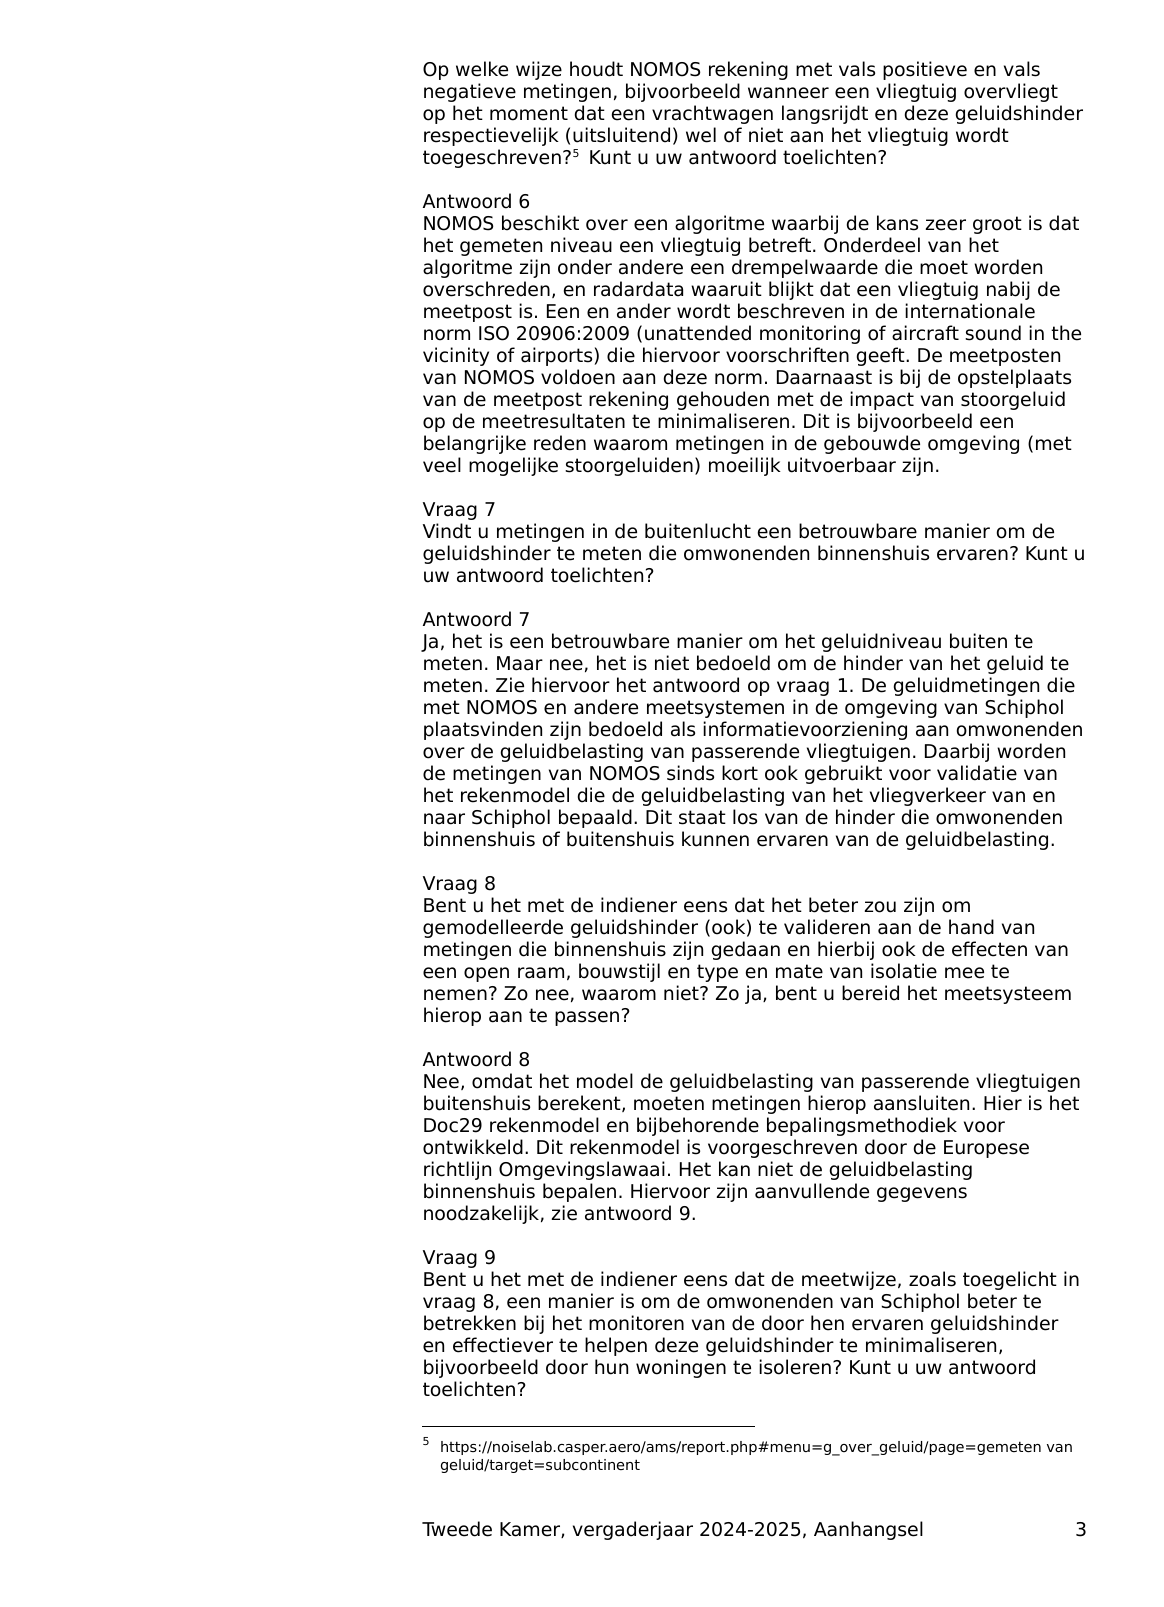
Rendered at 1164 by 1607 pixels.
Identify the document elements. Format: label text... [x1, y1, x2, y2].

text Vraag 7 [422, 499, 1087, 521]
text Nee, omdat het model de geluidbelasting van passerende vliegtuigen buitenshuis berekent, moeten metingen hierop aansluiten. Hier is het Doc29 rekenmodel en bijbehorende bepalingsmethodiek voor ontwikkeld. Dit rekenmodel is voorgeschreven door de Europese richtlijn Omgevingslawaai. Het kan niet de geluidbelasting binnenshuis bepalen. Hiervoor zijn aanvullende gegevens noodzakelijk, zie antwoord 9. [422, 1071, 1087, 1225]
text Ja, het is een betrouwbare manier om het geluidniveau buiten te meten. Maar nee, het is niet bedoeld om de hinder van het geluid te meten. Zie hiervoor het antwoord op vraag 1. De geluidmetingen die met NOMOS en andere meetsystemen in de omgeving van Schiphol plaatsvinden zijn bedoeld als informatievoorziening aan omwonenden over de geluidbelasting van passerende vliegtuigen. Daarbij worden de metingen van NOMOS sinds kort ook gebruikt voor validatie van het rekenmodel die de geluidbelasting van het vliegverkeer van en naar Schiphol bepaald. Dit staat los van de hinder die omwonenden binnenshuis of buitenshuis kunnen ervaren van de geluidbelasting. [422, 631, 1087, 851]
text Antwoord 7 [422, 609, 1087, 631]
text Antwoord 6 [422, 191, 1087, 213]
text https://noiselab.casper.aero/ams/report.php#menu=g_over_geluid/page=gemeten van geluid/target=subcontinent [422, 1435, 1087, 1474]
text Antwoord 8 [422, 1049, 1087, 1071]
text Op welke wijze houdt NOMOS rekening met vals positieve en vals negatieve metingen, bijvoorbeeld wanneer een vliegtuig overvliegt op het moment dat een vrachtwagen langsrijdt en deze geluidshinder respectievelijk (uitsluitend) wel of niet aan het vliegtuig wordt toegeschreven? Kunt u uw antwoord toelichten? [422, 59, 1087, 169]
text Vraag 9 [422, 1247, 1087, 1269]
text Vindt u metingen in de buitenlucht een betrouwbare manier om de geluidshinder te meten die omwonenden binnenshuis ervaren? Kunt u uw antwoord toelichten? [422, 521, 1087, 587]
text NOMOS beschikt over een algoritme waarbij de kans zeer groot is dat het gemeten niveau een vliegtuig betreft. Onderdeel van het algoritme zijn onder andere een drempelwaarde die moet worden overschreden, en radardata waaruit blijkt dat een vliegtuig nabij de meetpost is. Een en ander wordt beschreven in de internationale norm ISO 20906:2009 (unattended monitoring of aircraft sound in the vicinity of airports) die hiervoor voorschriften geeft. De meetposten van NOMOS voldoen aan deze norm. Daarnaast is bij de opstelplaats van de meetpost rekening gehouden met de impact van stoorgeluid op de meetresultaten te minimaliseren. Dit is bijvoorbeeld een belangrijke reden waarom metingen in de gebouwde omgeving (met veel mogelijke stoorgeluiden) moeilijk uitvoerbaar zijn. [422, 213, 1087, 477]
text Bent u het met de indiener eens dat de meetwijze, zoals toegelicht in vraag 8, een manier is om de omwonenden van Schiphol beter te betrekken bij het monitoren van de door hen ervaren geluidshinder en effectiever te helpen deze geluidshinder te minimaliseren, bijvoorbeeld door hun woningen te isoleren? Kunt u uw antwoord toelichten? [422, 1269, 1087, 1401]
text Bent u het met de indiener eens dat het beter zou zijn om gemodelleerde geluidshinder (ook) te valideren aan de hand van metingen die binnenshuis zijn gedaan en hierbij ook de effecten van een open raam, bouwstijl en type en mate van isolatie mee te nemen? Zo nee, waarom niet? Zo ja, bent u bereid het meetsysteem hierop aan te passen? [422, 895, 1087, 1027]
text Vraag 8 [422, 873, 1087, 895]
